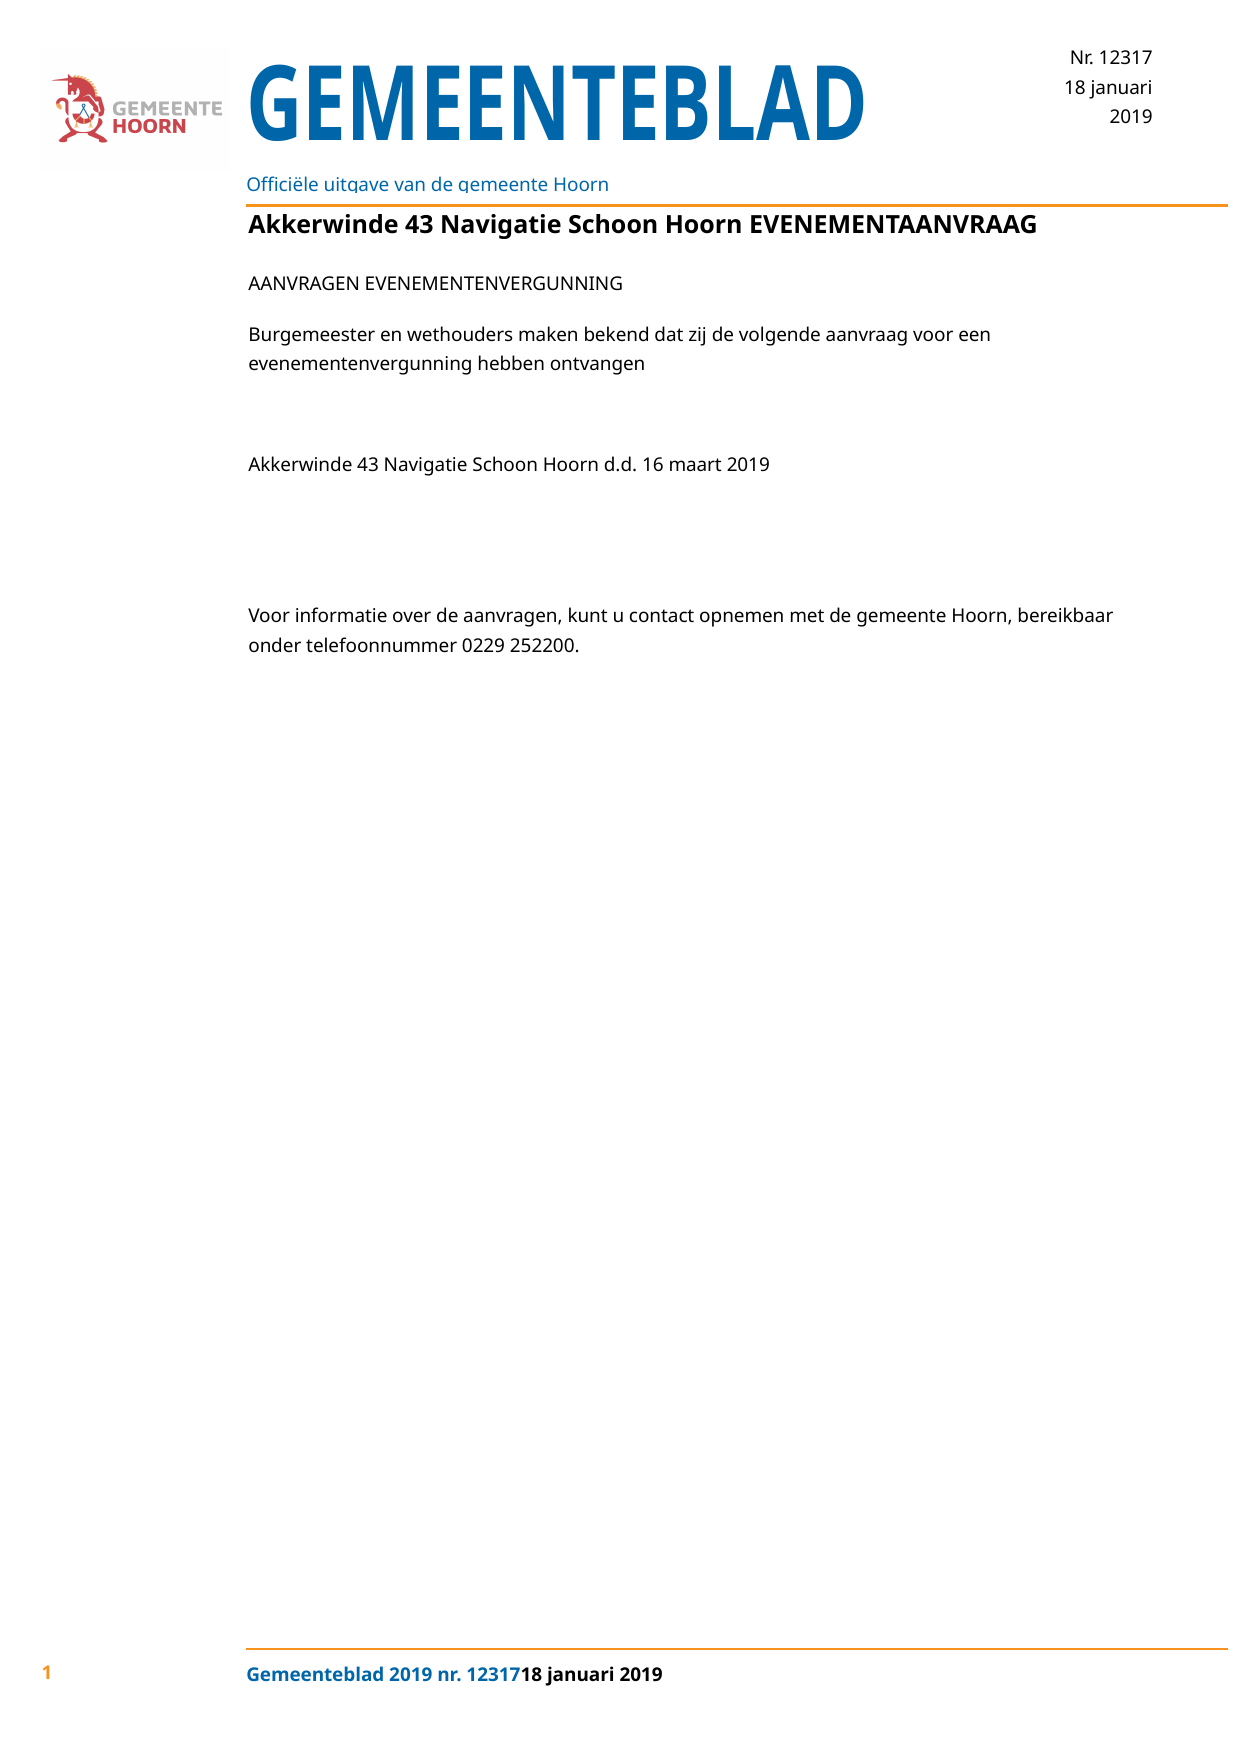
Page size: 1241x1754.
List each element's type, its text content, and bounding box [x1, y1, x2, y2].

text Voor informatie over de aanvragen, kunt u contact opnemen met de gemeente Hoorn, bereikbaar onder telefoonnummer 0229 252200. [248, 602, 1152, 658]
text Akkerwinde 43 Navigatie Schoon Hoorn EVENEMENTAANVRAAG [248, 207, 1152, 241]
picture [41, 47, 231, 172]
text AANVRAGEN EVENEMENTENVERGUNNING [248, 270, 1152, 296]
text Burgemeester en wethouders maken bekend dat zij de volgende aanvraag voor een evenementenvergunning hebben ontvangen [248, 321, 1152, 376]
text Akkerwinde 43 Navigatie Schoon Hoorn d.d. 16 maart 2019 [248, 451, 1152, 477]
